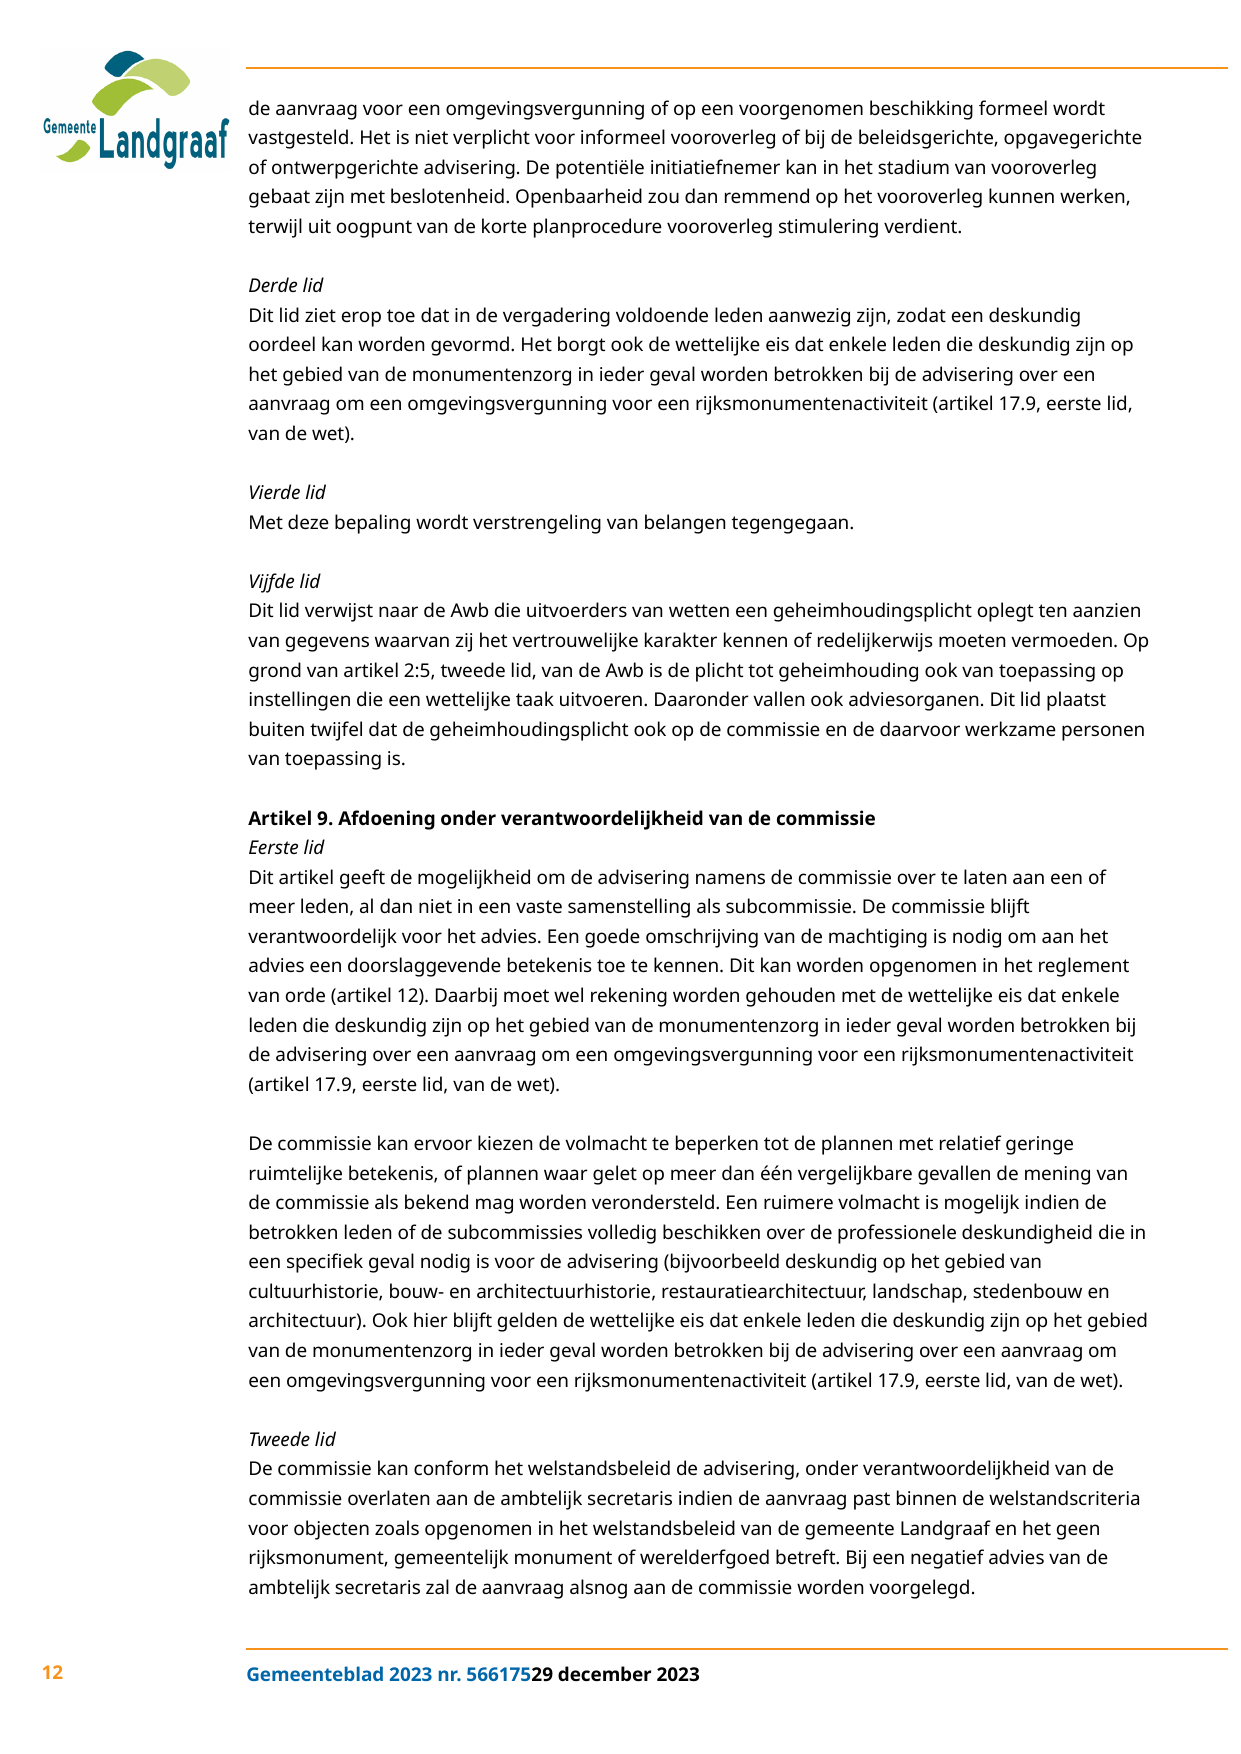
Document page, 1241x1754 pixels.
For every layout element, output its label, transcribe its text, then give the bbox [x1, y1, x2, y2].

text De commissie kan ervoor kiezen de volmacht te beperken tot de plannen met relatief geringe ruimtelijke betekenis, of plannen waar gelet op meer dan één vergelijkbare gevallen de mening van de commissie als bekend mag worden verondersteld. Een ruimere volmacht is mogelijk indien de betrokken leden of de subcommissies volledig beschikken over de professionele deskundigheid die in een specifiek geval nodig is voor de advisering (bijvoorbeeld deskundig op het gebied van cultuurhistorie, bouw- en architectuurhistorie, restauratiearchitectuur, landschap, stedenbouw en architectuur). Ook hier blijft gelden de wettelijke eis dat enkele leden die deskundig zijn op het gebied van de monumentenzorg in ieder geval worden betrokken bij de advisering over een aanvraag om een omgevingsvergunning voor een rijksmonumentenactiviteit (artikel 17.9, eerste lid, van de wet). [248, 1130, 1152, 1393]
text Vierde lid [248, 479, 1152, 505]
text Dit artikel geeft de mogelijkheid om de advisering namens de commissie over te laten aan een of meer leden, al dan niet in een vaste samenstelling als subcommissie. De commissie blijft verantwoordelijk voor het advies. Een goede omschrijving van de machtiging is nodig om aan het advies een doorslaggevende betekenis toe te kennen. Dit kan worden opgenomen in het reglement van orde (artikel 12). Daarbij moet wel rekening worden gehouden met de wettelijke eis dat enkele leden die deskundig zijn op het gebied van de monumentenzorg in ieder geval worden betrokken bij de advisering over een aanvraag om een omgevingsvergunning voor een rijksmonumentenactiviteit (artikel 17.9, eerste lid, van de wet). [248, 864, 1152, 1097]
text Dit lid ziet erop toe dat in de vergadering voldoende leden aanwezig zijn, zodat een deskundig oordeel kan worden gevormd. Het borgt ook de wettelijke eis dat enkele leden die deskundig zijn op het gebied van de monumentenzorg in ieder geval worden betrokken bij de advisering over een aanvraag om een omgevingsvergunning voor een rijksmonumentenactiviteit (artikel 17.9, eerste lid, van de wet). [248, 302, 1152, 446]
text Met deze bepaling wordt verstrengeling van belangen tegengegaan. [248, 509, 1152, 535]
text Dit lid verwijst naar de Awb die uitvoerders van wetten een geheimhoudingsplicht oplegt ten aanzien van gegevens waarvan zij het vertrouwelijke karakter kennen of redelijkerwijs moeten vermoeden. Op grond van artikel 2:5, tweede lid, van de Awb is de plicht tot geheimhouding ook van toepassing op instellingen die een wettelijke taak uitvoeren. Daaronder vallen ook adviesorganen. Dit lid plaatst buiten twijfel dat de geheimhoudingsplicht ook op de commissie en de daarvoor werkzame personen van toepassing is. [248, 598, 1152, 771]
picture [41, 47, 231, 172]
text Artikel 9. Afdoening onder verantwoordelijkheid van de commissie [248, 805, 1152, 831]
text Vijfde lid [248, 568, 1152, 594]
text Tweede lid [248, 1426, 1152, 1452]
text de aanvraag voor een omgevingsvergunning of op een voorgenomen beschikking formeel wordt vastgesteld. Het is niet verplicht voor informeel vooroverleg of bij de beleidsgerichte, opgavegerichte of ontwerpgerichte advisering. De potentiële initiatiefnemer kan in het stadium van vooroverleg gebaat zijn met beslotenheid. Openbaarheid zou dan remmend op het vooroverleg kunnen werken, terwijl uit oogpunt van de korte planprocedure vooroverleg stimulering verdient. [248, 95, 1152, 239]
text De commissie kan conform het welstandsbeleid de advisering, onder verantwoordelijkheid van de commissie overlaten aan de ambtelijk secretaris indien de aanvraag past binnen de welstandscriteria voor objecten zoals opgenomen in het welstandsbeleid van de gemeente Landgraaf en het geen rijksmonument, gemeentelijk monument of werelderfgoed betreft. Bij een negatief advies van de ambtelijk secretaris zal de aanvraag alsnog aan de commissie worden voorgelegd. [248, 1456, 1152, 1600]
text Derde lid [248, 272, 1152, 298]
text Eerste lid [248, 834, 1152, 860]
